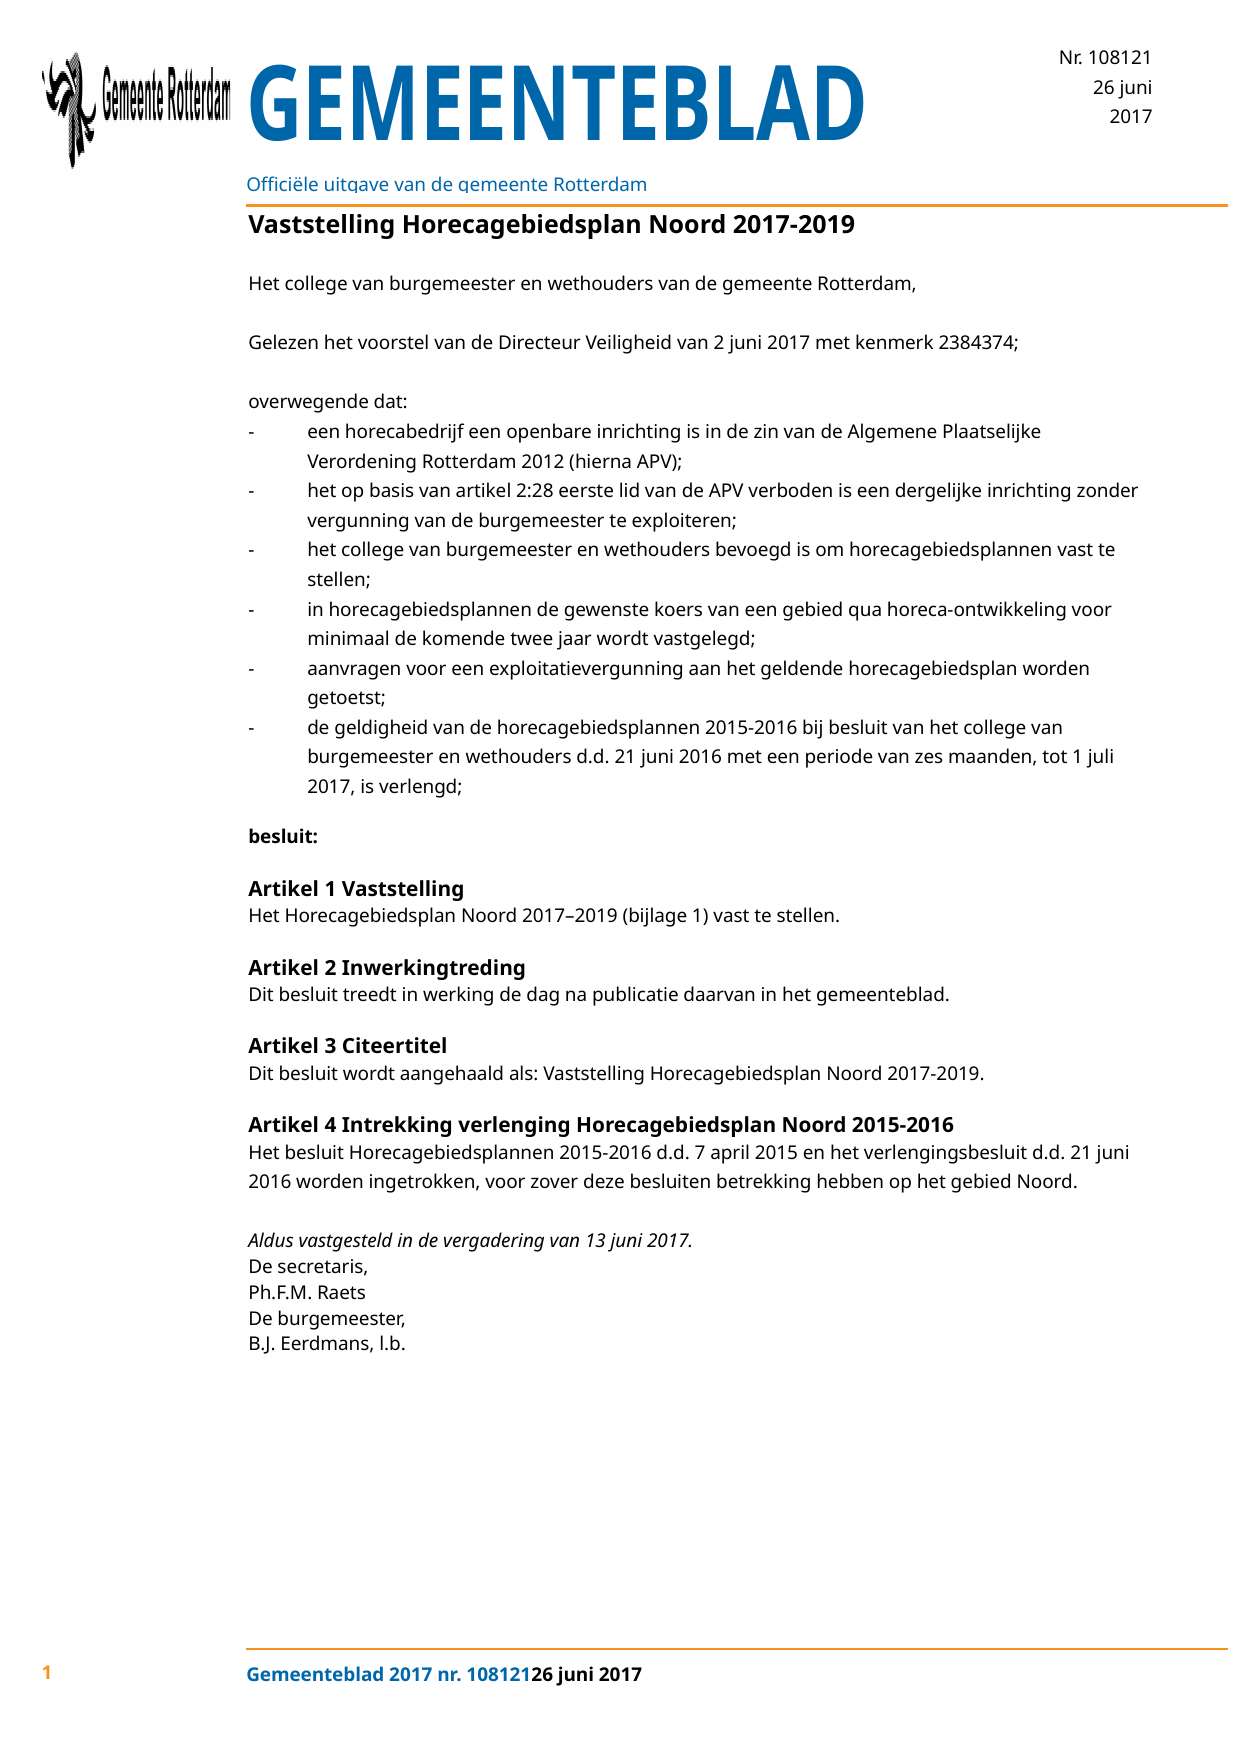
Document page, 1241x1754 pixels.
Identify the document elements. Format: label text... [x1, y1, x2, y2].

list het op basis van artikel 2:28 eerste lid van de APV verboden is een dergelijke inrichting zonder vergunning van de burgemeester te exploiteren; [248, 477, 1152, 533]
text Aldus vastgesteld in de vergadering van 13 juni 2017. [248, 1228, 1152, 1253]
text Dit besluit wordt aangehaald als: Vaststelling Horecagebiedsplan Noord 2017-2019. [248, 1060, 1152, 1086]
list het college van burgemeester en wethouders bevoegd is om horecagebiedsplannen vast te stellen; [248, 537, 1152, 592]
list aanvragen voor een exploitatievergunning aan het geldende horecagebiedsplan worden getoetst; [248, 655, 1152, 710]
list in horecagebiedsplannen de gewenste koers van een gebied qua horeca-ontwikkeling voor minimaal de komende twee jaar wordt vastgelegd; [248, 596, 1152, 651]
text Artikel 2 Inwerkingtreding [248, 953, 1152, 981]
text overwegende dat: [248, 389, 1152, 414]
text Het Horecagebiedsplan Noord 2017–2019 (bijlage 1) vast te stellen. [248, 902, 1152, 928]
text Dit besluit treedt in werking de dag na publicatie daarvan in het gemeenteblad. [248, 981, 1152, 1007]
text De secretaris, [248, 1253, 1152, 1279]
text Vaststelling Horecagebiedsplan Noord 2017-2019 [248, 207, 1152, 241]
list de geldigheid van de horecagebiedsplannen 2015-2016 bij besluit van het college van burgemeester en wethouders d.d. 21 juni 2016 met een periode van zes maanden, tot 1 juli 2017, is verlengd; [248, 714, 1152, 799]
text De burgemeester, [248, 1305, 1152, 1331]
text Artikel 3 Citeertitel [248, 1032, 1152, 1060]
picture [41, 47, 231, 172]
text Het besluit Horecagebiedsplannen 2015-2016 d.d. 7 april 2015 en het verlengingsbesluit d.d. 21 juni 2016 worden ingetrokken, voor zover deze besluiten betrekking hebben op het gebied Noord. [248, 1139, 1152, 1194]
text Gelezen het voorstel van de Directeur Veiligheid van 2 juni 2017 met kenmerk 2384374; [248, 329, 1152, 355]
text Ph.F.M. Raets [248, 1279, 1152, 1305]
text Het college van burgemeester en wethouders van de gemeente Rotterdam, [248, 270, 1152, 296]
text besluit: [248, 823, 1152, 849]
text Artikel 1 Vaststelling [248, 874, 1152, 902]
list een horecabedrijf een openbare inrichting is in de zin van de Algemene Plaatselijke Verordening Rotterdam 2012 (hierna APV); [248, 418, 1152, 473]
text B.J. Eerdmans, l.b. [248, 1331, 1152, 1356]
text Artikel 4 Intrekking verlenging Horecagebiedsplan Noord 2015-2016 [248, 1111, 1152, 1139]
